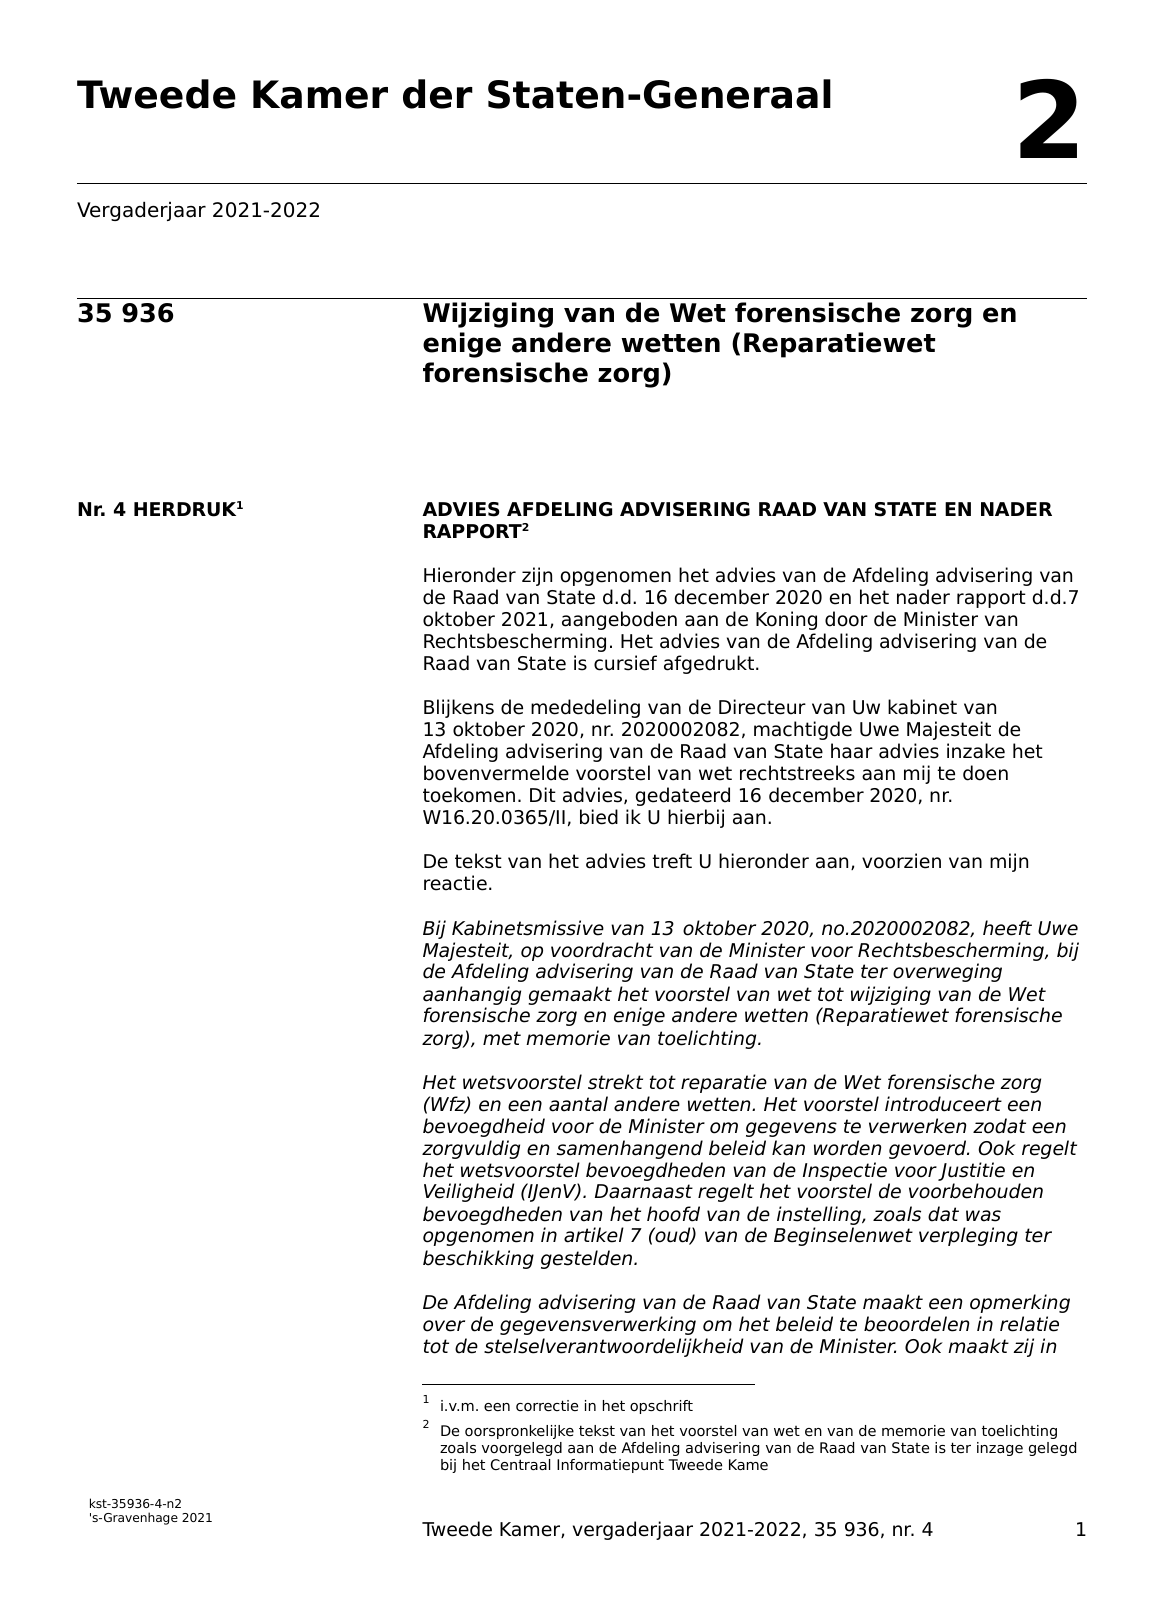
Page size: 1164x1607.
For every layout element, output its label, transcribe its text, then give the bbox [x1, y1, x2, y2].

text Blijkens de mededeling van de Directeur van Uw kabinet van 13 oktober 2020, nr. 2020002082, machtigde Uwe Majesteit de Afdeling advisering van de Raad van State haar advies inzake het bovenvermelde voorstel van wet rechtstreeks aan mij te doen toekomen. Dit advies, gedateerd 16 december 2020, nr. W16.20.0365/II, bied ik U hierbij aan. [422, 697, 1087, 829]
text i.v.m. een correctie in het opschrift [422, 1393, 1087, 1416]
text Het wetsvoorstel strekt tot reparatie van de Wet forensische zorg (Wfz) en een aantal andere wetten. Het voorstel introduceert een bevoegdheid voor de Minister om gegevens te verwerken zodat een zorgvuldig en samenhangend beleid kan worden gevoerd. Ook regelt het wetsvoorstel bevoegdheden van de Inspectie voor Justitie en Veiligheid (IJenV). Daarnaast regelt het voorstel de voorbehouden bevoegdheden van het hoofd van de instelling, zoals dat was opgenomen in artikel 7 (oud) van de Beginselenwet verpleging ter beschikking gestelden. [422, 1072, 1087, 1269]
table_header Tweede Kamer der Staten-Generaal [77, 59, 886, 183]
text 's-Gravenhage 2021 [88, 1511, 323, 1525]
table_header 2 [886, 59, 1087, 183]
subtitle Nr. 4 HERDRUK ADVIES AFDELING ADVISERING RAAD VAN STATE EN NADER RAPPORT [77, 499, 1087, 543]
text De oorspronkelijke tekst van het voorstel van wet en van de memorie van toelichting zoals voorgelegd aan de Afdeling advisering van de Raad van State is ter inzage gelegd bij het Centraal Informatiepunt Tweede Kame [422, 1418, 1087, 1474]
text Bij Kabinetsmissive van 13 oktober 2020, no.2020002082, heeft Uwe Majesteit, op voordracht van de Minister voor Rechtsbescherming, bij de Afdeling advisering van de Raad van State ter overweging aanhangig gemaakt het voorstel van wet tot wijziging van de Wet forensische zorg en enige andere wetten (Reparatiewet forensische zorg), met memorie van toelichting. [422, 917, 1087, 1049]
text Hieronder zijn opgenomen het advies van de Afdeling advisering van de Raad van State d.d. 16 december 2020 en het nader rapport d.d.7 oktober 2021, aangeboden aan de Koning door de Minister van Rechtsbescherming. Het advies van de Afdeling advisering van de Raad van State is cursief afgedrukt. [422, 565, 1087, 675]
text kst-35936-4-n2 [88, 1497, 323, 1511]
text De Afdeling advisering van de Raad van State maakt een opmerking over de gegevensverwerking om het beleid te beoordelen in relatie tot de stelselverantwoordelijkheid van de Minister. Ook maakt zij in [422, 1292, 1087, 1357]
text De tekst van het advies treft U hieronder aan, voorzien van mijn reactie. [422, 851, 1087, 895]
table_cell Vergaderjaar 2021-2022 [77, 184, 1087, 298]
subtitle 35 936 Wijziging van de Wet forensische zorg en enige andere wetten (Reparatiewet forensische zorg) [77, 299, 1087, 388]
